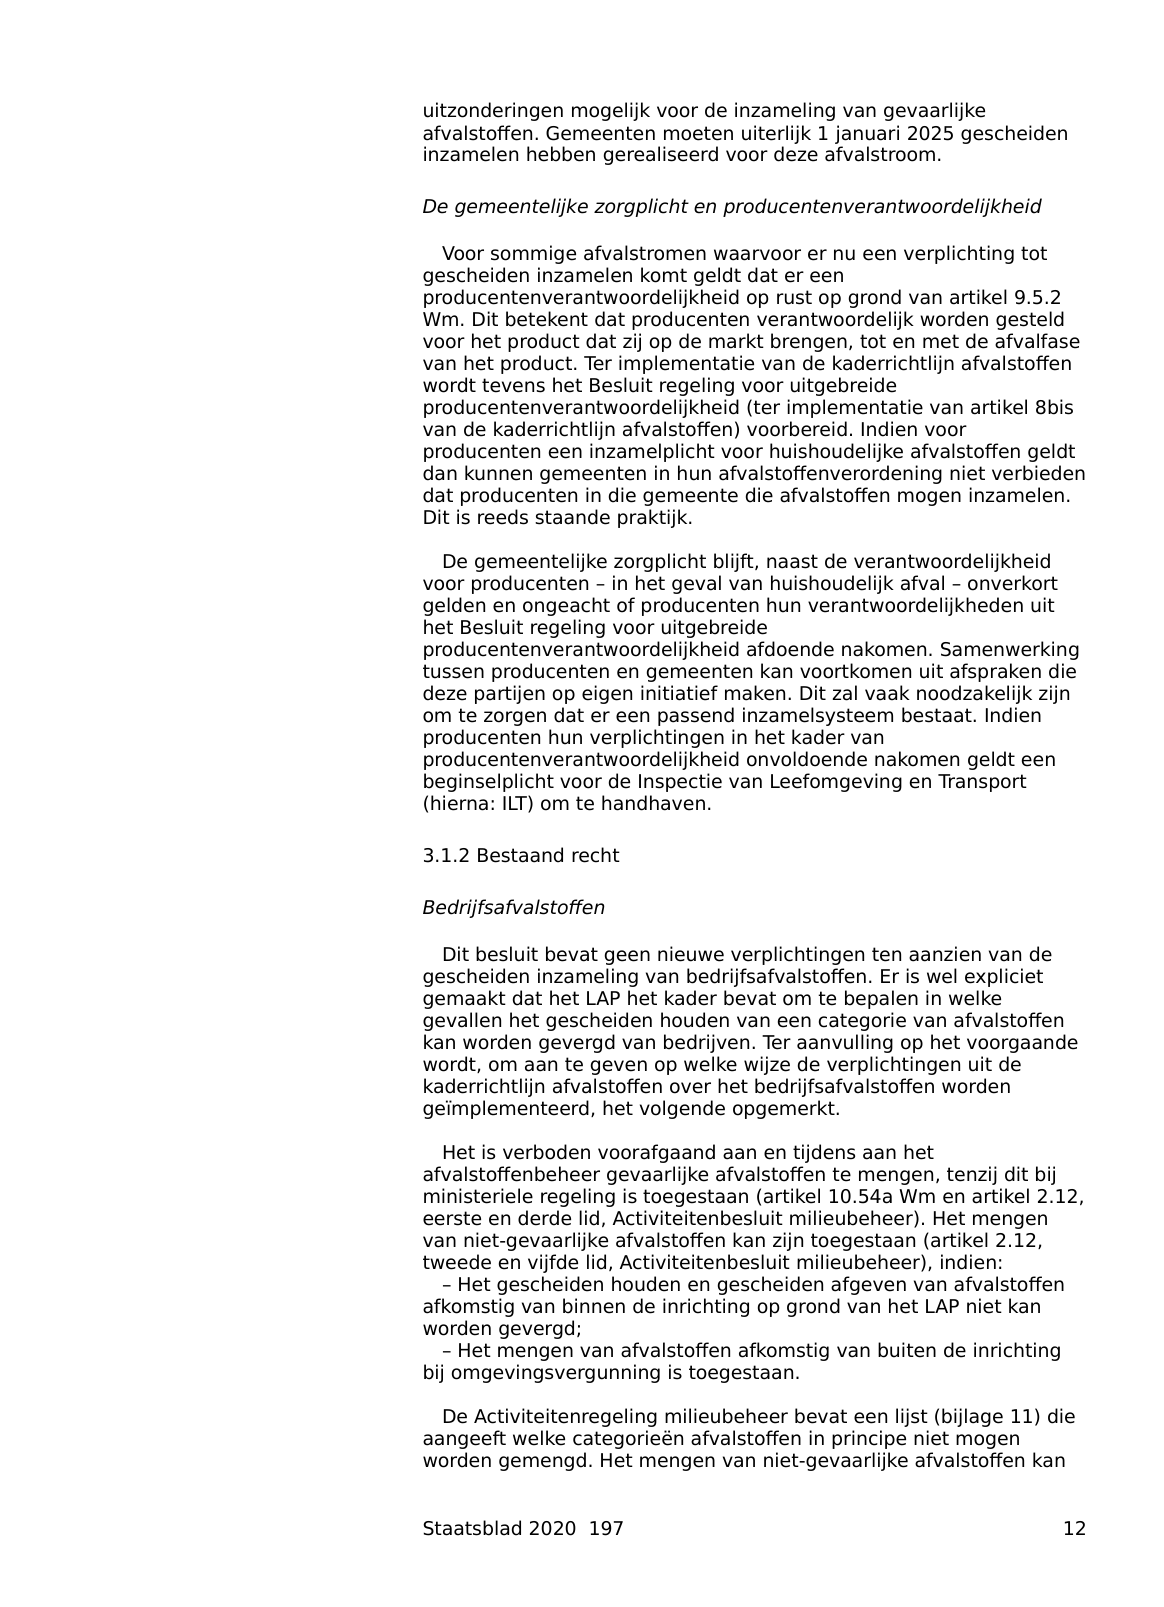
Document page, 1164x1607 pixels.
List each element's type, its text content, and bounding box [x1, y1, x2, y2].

subtitle 3.1.2 Bestaand recht [422, 845, 1087, 867]
text uitzonderingen mogelijk voor de inzameling van gevaarlijke afvalstoffen. Gemeenten moeten uiterlijk 1 januari 2025 gescheiden inzamelen hebben gerealiseerd voor deze afvalstroom. [422, 100, 1087, 166]
text – Het mengen van afvalstoffen afkomstig van buiten de inrichting bij omgevingsvergunning is toegestaan. [422, 1340, 1087, 1384]
text – Het gescheiden houden en gescheiden afgeven van afvalstoffen afkomstig van binnen de inrichting op grond van het LAP niet kan worden gevergd; [422, 1274, 1087, 1340]
text Het is verboden voorafgaand aan en tijdens aan het afvalstoffenbeheer gevaarlijke afvalstoffen te mengen, tenzij dit bij ministeriele regeling is toegestaan (artikel 10.54a Wm en artikel 2.12, eerste en derde lid, Activiteitenbesluit milieubeheer). Het mengen van niet-gevaarlijke afvalstoffen kan zijn toegestaan (artikel 2.12, tweede en vijfde lid, Activiteitenbesluit milieubeheer), indien: [422, 1142, 1087, 1274]
subtitle De gemeentelijke zorgplicht en producentenverantwoordelijkheid [422, 196, 1087, 218]
subtitle Bedrijfsafvalstoffen [422, 897, 1087, 919]
text Dit besluit bevat geen nieuwe verplichtingen ten aanzien van de gescheiden inzameling van bedrijfsafvalstoffen. Er is wel expliciet gemaakt dat het LAP het kader bevat om te bepalen in welke gevallen het gescheiden houden van een categorie van afvalstoffen kan worden gevergd van bedrijven. Ter aanvulling op het voorgaande wordt, om aan te geven op welke wijze de verplichtingen uit de kaderrichtlijn afvalstoffen over het bedrijfsafvalstoffen worden geïmplementeerd, het volgende opgemerkt. [422, 944, 1087, 1120]
text Voor sommige afvalstromen waarvoor er nu een verplichting tot gescheiden inzamelen komt geldt dat er een producentenverantwoordelijkheid op rust op grond van artikel 9.5.2 Wm. Dit betekent dat producenten verantwoordelijk worden gesteld voor het product dat zij op de markt brengen, tot en met de afvalfase van het product. Ter implementatie van de kaderrichtlijn afvalstoffen wordt tevens het Besluit regeling voor uitgebreide producentenverantwoordelijkheid (ter implementatie van artikel 8bis van de kaderrichtlijn afvalstoffen) voorbereid. Indien voor producenten een inzamelplicht voor huishoudelijke afvalstoffen geldt dan kunnen gemeenten in hun afvalstoffenverordening niet verbieden dat producenten in die gemeente die afvalstoffen mogen inzamelen. Dit is reeds staande praktijk. [422, 243, 1087, 529]
text De Activiteitenregeling milieubeheer bevat een lijst (bijlage 11) die aangeeft welke categorieën afvalstoffen in principe niet mogen worden gemengd. Het mengen van niet-gevaarlijke afvalstoffen kan [422, 1406, 1087, 1472]
text De gemeentelijke zorgplicht blijft, naast de verantwoordelijkheid voor producenten – in het geval van huishoudelijk afval – onverkort gelden en ongeacht of producenten hun verantwoordelijkheden uit het Besluit regeling voor uitgebreide producentenverantwoordelijkheid afdoende nakomen. Samenwerking tussen producenten en gemeenten kan voortkomen uit afspraken die deze partijen op eigen initiatief maken. Dit zal vaak noodzakelijk zijn om te zorgen dat er een passend inzamelsysteem bestaat. Indien producenten hun verplichtingen in het kader van producentenverantwoordelijkheid onvoldoende nakomen geldt een beginselplicht voor de Inspectie van Leefomgeving en Transport (hierna: ILT) om te handhaven. [422, 551, 1087, 815]
